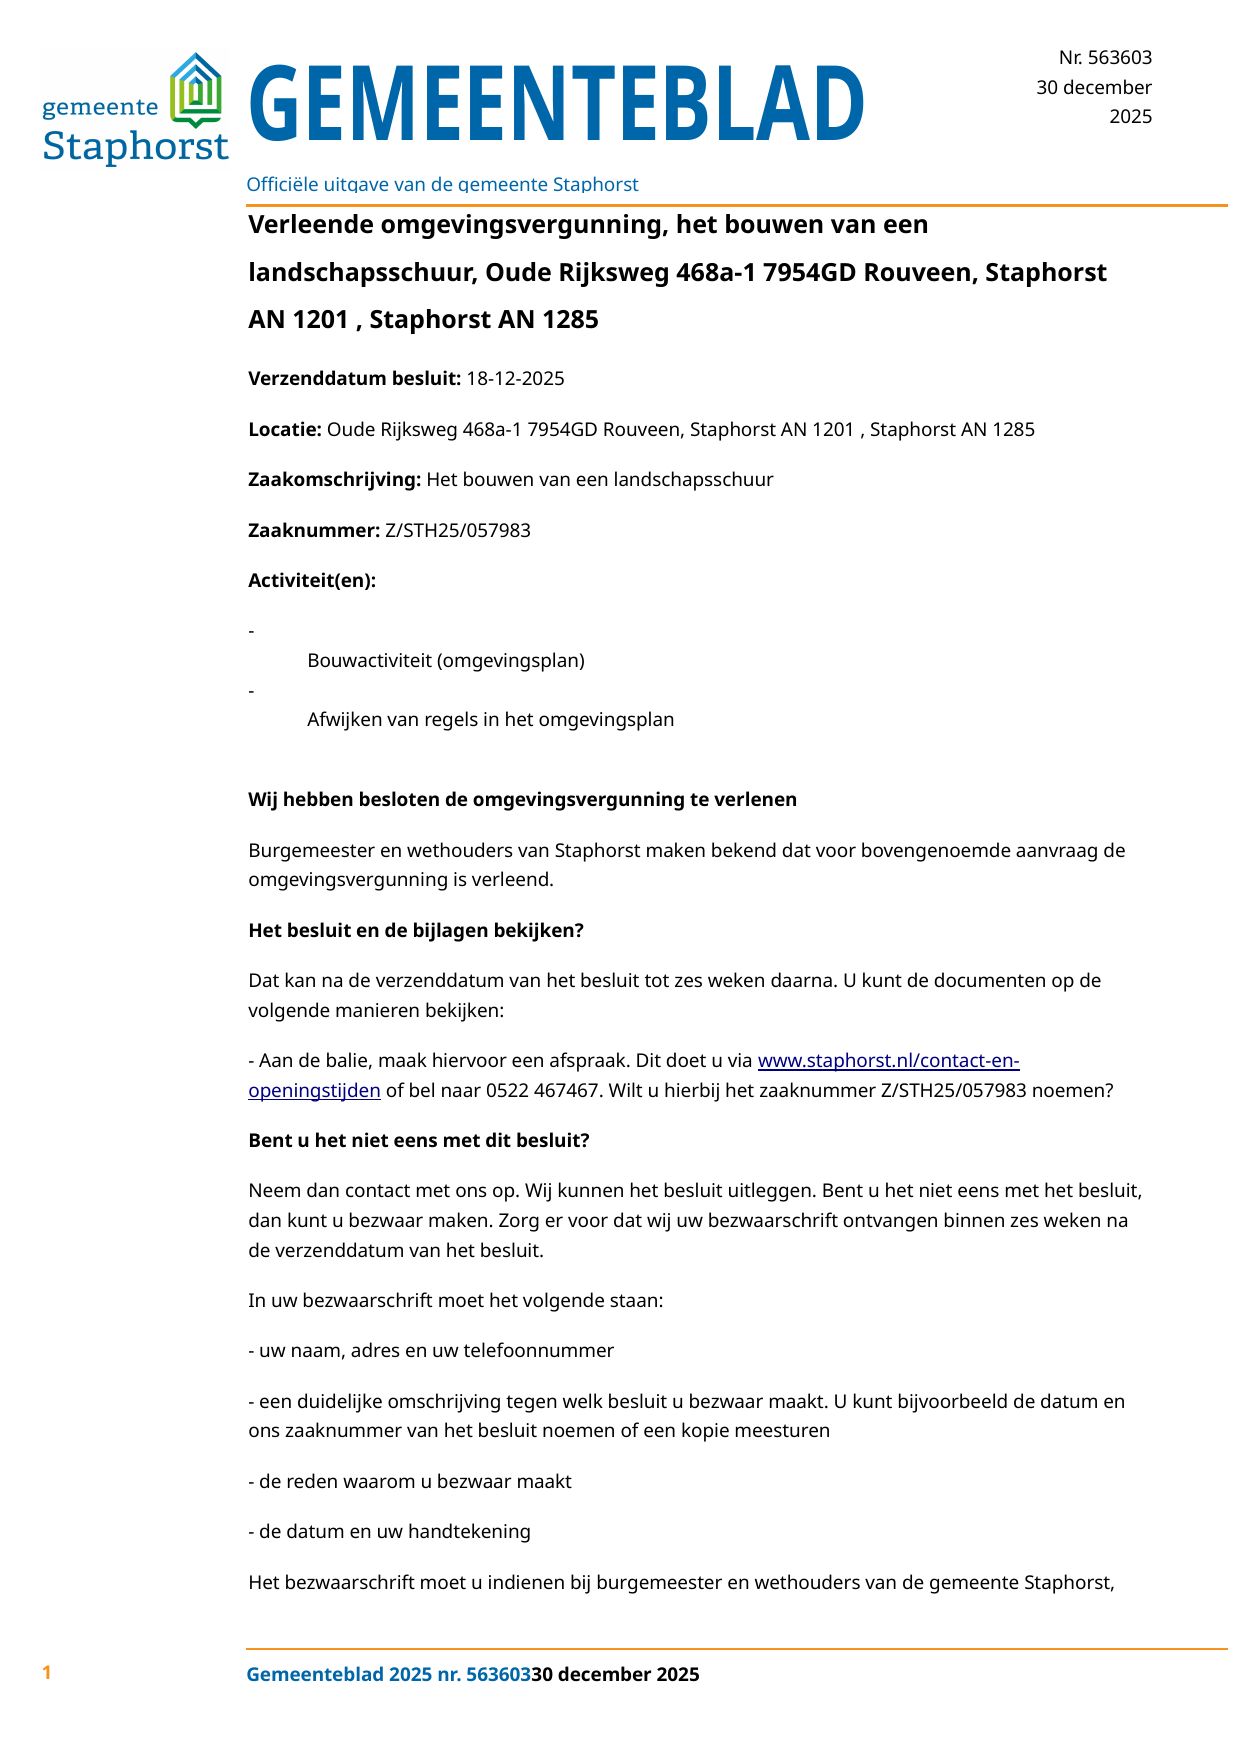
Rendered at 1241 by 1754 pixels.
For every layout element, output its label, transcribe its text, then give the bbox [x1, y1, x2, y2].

text Dat kan na de verzenddatum van het besluit tot zes weken daarna. U kunt de documenten op de volgende manieren bekijken: [248, 967, 1152, 1022]
text Zaakomschrijving: Het bouwen van een landschapsschuur [248, 466, 1152, 492]
text - een duidelijke omschrijving tegen welk besluit u bezwaar maakt. U kunt bijvoorbeeld de datum en ons zaaknummer van het besluit noemen of een kopie meesturen [248, 1388, 1152, 1443]
text - uw naam, adres en uw telefoonnummer [248, 1338, 1152, 1363]
text Het besluit en de bijlagen bekijken? [248, 917, 1152, 942]
text In uw bezwaarschrift moet het volgende staan: [248, 1287, 1152, 1313]
text Locatie: Oude Rijksweg 468a-1 7954GD Rouveen, Staphorst AN 1201 , Staphorst AN 1285 [248, 416, 1152, 442]
text Activiteit(en): [248, 567, 1152, 593]
list Afwijken van regels in het omgevingsplan [248, 706, 1152, 732]
picture [41, 47, 231, 172]
text Bent u het niet eens met dit besluit? [248, 1127, 1152, 1153]
text Verleende omgevingsvergunning, het bouwen van een landschapsschuur, Oude Rijksweg 468a-1 7954GD Rouveen, Staphorst AN 1201 , Staphorst AN 1285 [248, 207, 1152, 336]
text Verzenddatum besluit: 18-12-2025 [248, 366, 1152, 391]
text Het bezwaarschrift moet u indienen bij burgemeester en wethouders van de gemeente Staphorst, [248, 1569, 1152, 1594]
text Burgemeester en wethouders van Staphorst maken bekend dat voor bovengenoemde aanvraag de omgevingsvergunning is verleend. [248, 837, 1152, 892]
text Wij hebben besloten de omgevingsvergunning te verlenen [248, 786, 1152, 812]
text Zaaknummer: Z/STH25/057983 [248, 517, 1152, 542]
text Neem dan contact met ons op. Wij kunnen het besluit uitleggen. Bent u het niet eens met het besluit, dan kunt u bezwaar maken. Zorg er voor dat wij uw bezwaarschrift ontvangen binnen zes weken na de verzenddatum van het besluit. [248, 1178, 1152, 1262]
text - de reden waarom u bezwaar maakt [248, 1468, 1152, 1494]
text - Aan de balie, maak hiervoor een afspraak. Dit doet u via www.staphorst.nl/contact-en-openingstijden of bel naar 0522 467467. Wilt u hierbij het zaaknummer Z/STH25/057983 noemen? [248, 1047, 1152, 1102]
list Bouwactiviteit (omgevingsplan) [248, 647, 1152, 673]
text - de datum en uw handtekening [248, 1518, 1152, 1544]
